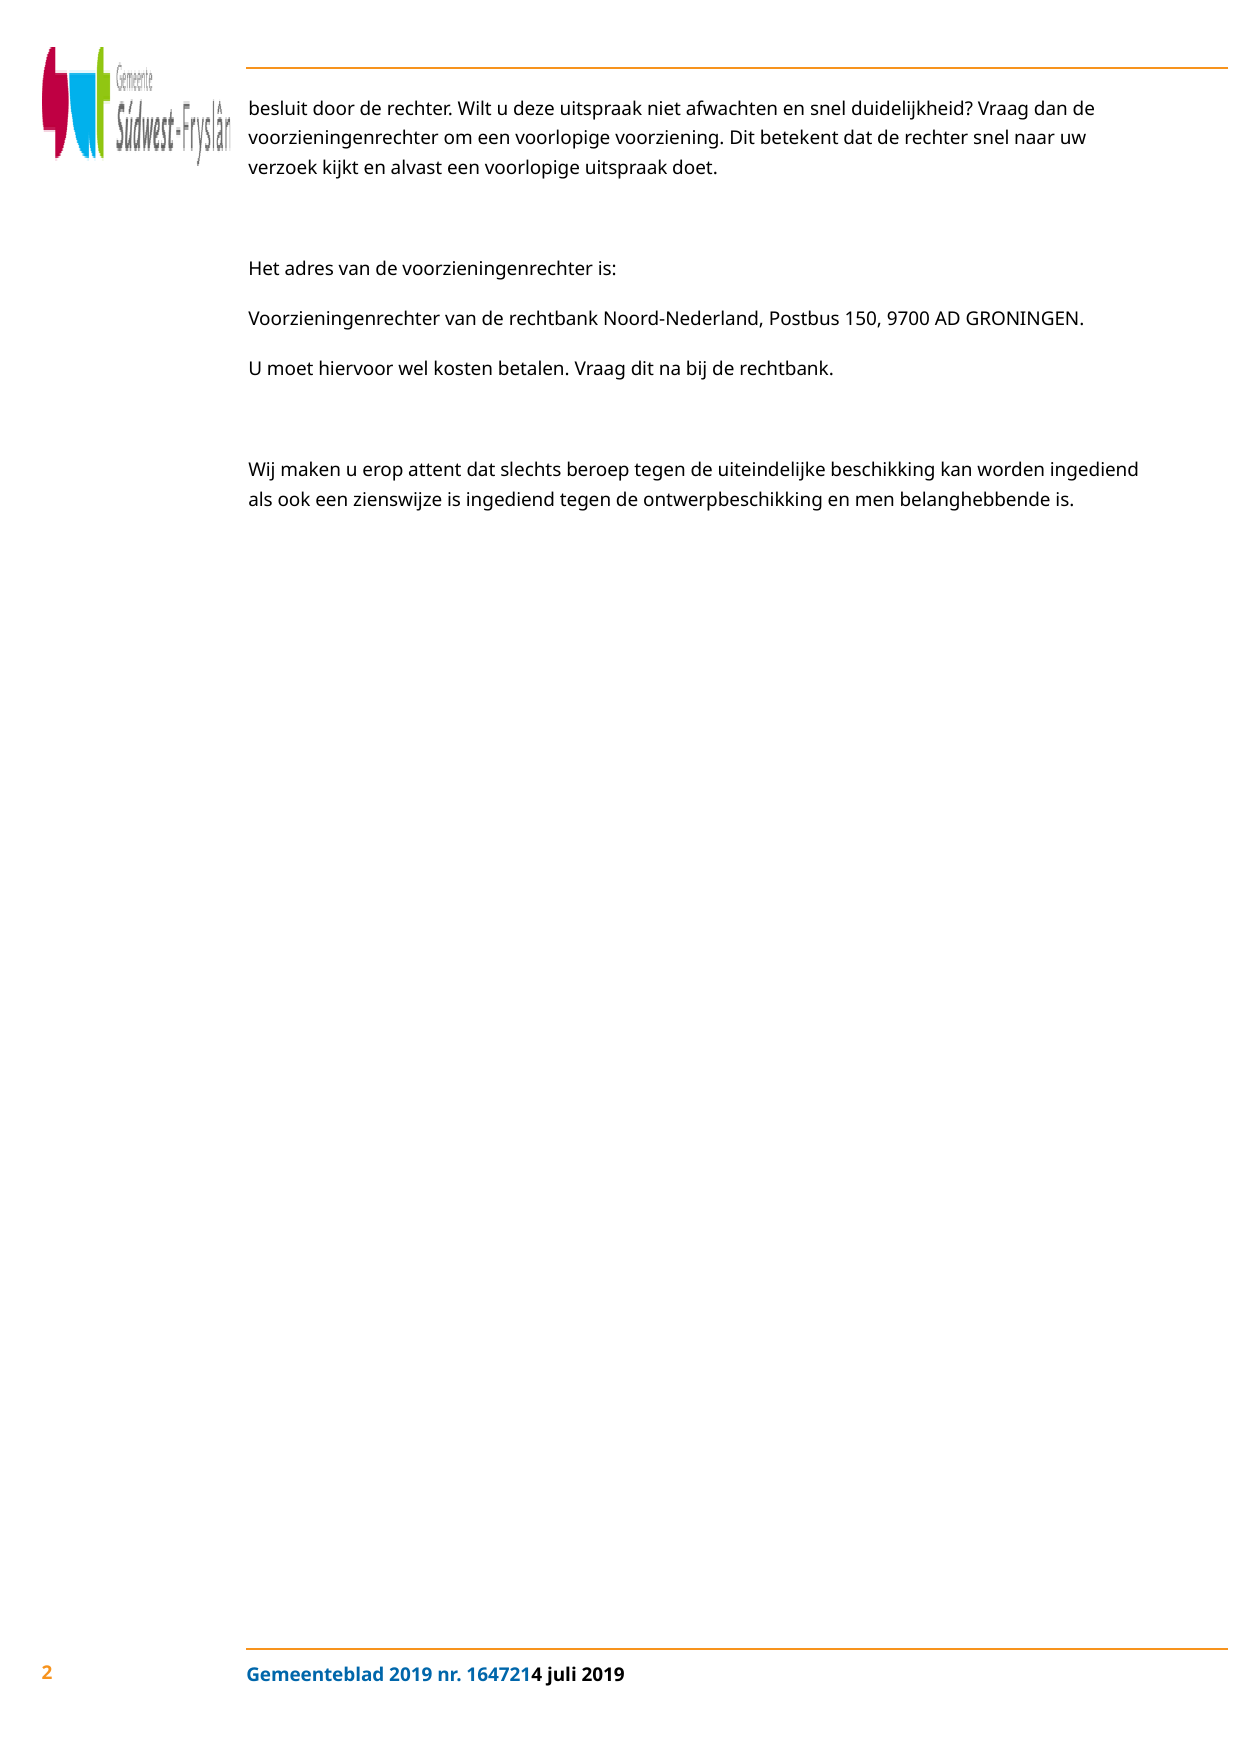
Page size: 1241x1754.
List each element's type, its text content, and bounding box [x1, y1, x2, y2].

text Het adres van de voorzieningenrechter is: [248, 255, 1152, 281]
picture [41, 47, 231, 172]
text besluit door de rechter. Wilt u deze uitspraak niet afwachten en snel duidelijkheid? Vraag dan de voorzieningenrechter om een voorlopige voorziening. Dit betekent dat de rechter snel naar uw verzoek kijkt en alvast een voorlopige uitspraak doet. [248, 95, 1152, 180]
text Voorzieningenrechter van de rechtbank Noord-Nederland, Postbus 150, 9700 AD GRONINGEN. [248, 305, 1152, 331]
text Wij maken u erop attent dat slechts beroep tegen de uiteindelijke beschikking kan worden ingediend als ook een zienswijze is ingediend tegen de ontwerpbeschikking en men belanghebbende is. [248, 456, 1152, 512]
text U moet hiervoor wel kosten betalen. Vraag dit na bij de rechtbank. [248, 356, 1152, 381]
